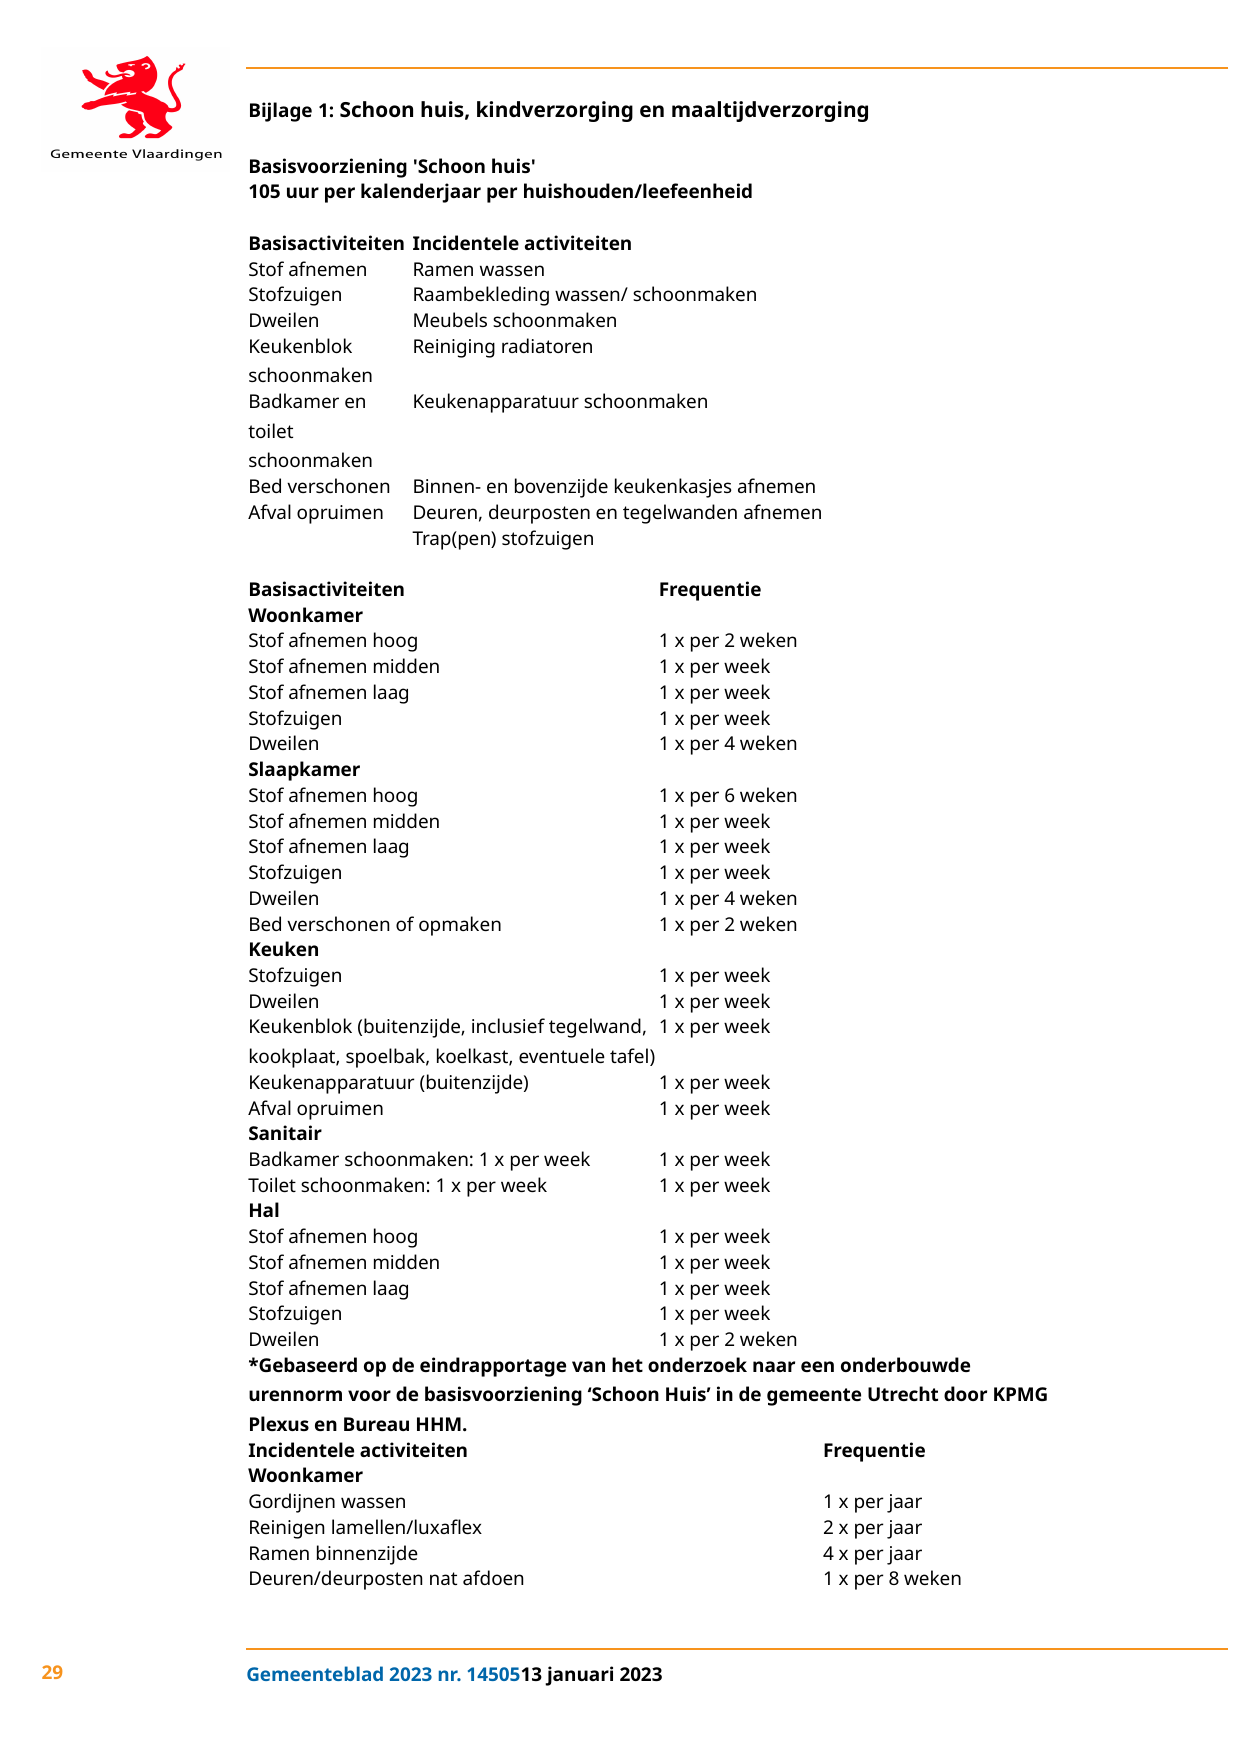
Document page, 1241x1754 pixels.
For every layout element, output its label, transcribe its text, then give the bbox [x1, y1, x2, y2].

table_cell [1069, 756, 1152, 782]
table_cell Woonkamer [248, 602, 1069, 628]
table_cell [1069, 936, 1152, 962]
table_header [1069, 153, 1152, 179]
table_cell [1069, 282, 1152, 307]
table_cell Badkamer schoonmaken: 1 x per week [248, 1146, 659, 1172]
table_cell Stofzuigen [248, 962, 659, 988]
table_cell Toilet schoonmaken: 1 x per week [248, 1172, 659, 1198]
table_cell [1069, 1437, 1152, 1463]
table_cell Stof afnemen hoog [248, 628, 659, 653]
table_cell Reinigen lamellen/luxaflex [248, 1514, 823, 1540]
table_cell Stof afnemen hoog [248, 782, 659, 808]
table_cell Raambekleding wassen/ schoonmaken [412, 282, 1069, 307]
table_cell 1 x per 4 weken [659, 731, 1069, 756]
table_cell Reiniging radiatoren [412, 333, 1069, 388]
table_cell 105 uur per kalenderjaar per huishouden/leefeenheid [248, 179, 1069, 230]
table_cell Ramen wassen [412, 256, 1069, 282]
table_cell Stof afnemen laag [248, 834, 659, 859]
table_cell 1 x per 2 weken [659, 911, 1069, 936]
table_cell [1069, 1172, 1152, 1198]
table_cell 1 x per week [659, 1223, 1069, 1249]
table_cell Badkamer en toilet schoonmaken [248, 389, 412, 473]
table_cell Stof afnemen midden [248, 1249, 659, 1275]
table_cell [1069, 473, 1152, 499]
table_cell [1069, 679, 1152, 705]
table_cell 1 x per week [659, 705, 1069, 731]
table_cell 1 x per week [659, 654, 1069, 679]
table_cell Stof afnemen laag [248, 1275, 659, 1301]
table_cell Hal [248, 1198, 1069, 1223]
table_cell Keukenblok schoonmaken [248, 333, 412, 388]
table_cell Stof afnemen midden [248, 654, 659, 679]
table_cell 1 x per week [659, 1095, 1069, 1120]
table_cell [1069, 1146, 1152, 1172]
table_cell 1 x per week [659, 1014, 1069, 1069]
table_cell [1069, 859, 1152, 885]
table_cell Basisactiviteiten [248, 230, 412, 256]
table_cell [1069, 602, 1152, 628]
table_header Basisvoorziening 'Schoon huis' [248, 153, 1069, 179]
table_cell Dweilen [248, 731, 659, 756]
table_cell Bed verschonen [248, 473, 412, 499]
table_cell Stofzuigen [248, 282, 412, 307]
table_cell 1 x per 6 weken [659, 782, 1069, 808]
table_cell [1069, 179, 1152, 204]
table_cell 1 x per week [659, 1069, 1069, 1095]
table_cell [1069, 333, 1152, 388]
table_cell Sanitair [248, 1120, 1069, 1146]
table_cell [1069, 705, 1152, 731]
table_cell Stofzuigen [248, 1301, 659, 1326]
table_cell Afval opruimen [248, 1095, 659, 1120]
table_cell [1069, 1249, 1152, 1275]
table_cell 1 x per week [659, 808, 1069, 833]
table_cell Incidentele activiteiten [412, 230, 1069, 256]
table_cell [1069, 1514, 1152, 1540]
table_cell Stof afnemen hoog [248, 1223, 659, 1249]
table_cell [1069, 308, 1152, 333]
table_cell Stof afnemen [248, 256, 412, 282]
table_cell [1069, 1463, 1152, 1488]
table_cell Bed verschonen of opmaken [248, 911, 659, 936]
table_cell 1 x per 4 weken [659, 885, 1069, 911]
table_cell Basisactiviteiten [248, 576, 659, 602]
table_cell [1069, 1120, 1152, 1146]
table_cell 1 x per 8 weken [823, 1566, 1069, 1591]
table_cell Dweilen [248, 1326, 659, 1352]
table_cell [1069, 808, 1152, 833]
table_cell Stof afnemen midden [248, 808, 659, 833]
table_cell Dweilen [248, 988, 659, 1014]
table_cell Gordijnen wassen [248, 1488, 823, 1514]
table_cell [1069, 834, 1152, 859]
table_cell [1069, 205, 1152, 230]
table_cell Stofzuigen [248, 705, 659, 731]
table_cell Keukenapparatuur (buitenzijde) [248, 1069, 659, 1095]
table_cell Keukenblok (buitenzijde, inclusief tegelwand, kookplaat, spoelbak, koelkast, eventuele tafel) [248, 1014, 659, 1069]
table_cell 1 x per 2 weken [659, 628, 1069, 653]
table_cell Dweilen [248, 885, 659, 911]
table_cell Keukenapparatuur schoonmaken [412, 389, 1069, 473]
table_cell 1 x per week [659, 679, 1069, 705]
table_cell [1069, 1301, 1152, 1326]
table_cell [1069, 1326, 1152, 1352]
table_cell 1 x per week [659, 1301, 1069, 1326]
table_cell 1 x per week [659, 962, 1069, 988]
table_cell Slaapkamer [248, 756, 1069, 782]
table_cell 1 x per 2 weken [659, 1326, 1069, 1352]
table_cell [1069, 1198, 1152, 1223]
table_cell [1069, 1488, 1152, 1514]
table_cell 1 x per week [659, 1146, 1069, 1172]
table_cell [1069, 525, 1152, 551]
table_cell Stof afnemen laag [248, 679, 659, 705]
table_cell 2 x per jaar [823, 1514, 1069, 1540]
table_cell 1 x per week [659, 834, 1069, 859]
table_cell [1069, 1095, 1152, 1120]
table_cell Ramen binnenzijde [248, 1540, 823, 1566]
table_cell [1069, 576, 1152, 602]
table_cell [1069, 389, 1152, 473]
table_cell [1069, 256, 1152, 282]
table_cell Deuren, deurposten en tegelwanden afnemen [412, 499, 1069, 525]
table_cell [1069, 1275, 1152, 1301]
table_cell 1 x per week [659, 1275, 1069, 1301]
table_cell [1069, 230, 1152, 256]
table_cell [1069, 731, 1152, 756]
table_cell 4 x per jaar [823, 1540, 1069, 1566]
table_cell [1069, 1378, 1152, 1437]
table_cell Woonkamer [248, 1463, 1069, 1488]
table_cell Afval opruimen [248, 499, 412, 525]
table_cell [1069, 551, 1152, 576]
table_cell [1069, 1069, 1152, 1095]
table_cell [248, 525, 412, 551]
table_cell Binnen- en bovenzijde keukenkasjes afnemen [412, 473, 1069, 499]
table_cell 1 x per week [659, 1249, 1069, 1275]
table_cell [1069, 1566, 1152, 1591]
table_cell Frequentie [659, 576, 1069, 602]
table_cell Meubels schoonmaken [412, 308, 1069, 333]
table_cell Frequentie [823, 1437, 1069, 1463]
table_cell [248, 551, 1069, 576]
text Bijlage 1: Schoon huis, kindverzorging en maaltijdverzorging [248, 95, 1152, 123]
table_cell [1069, 962, 1152, 988]
table_cell [1069, 654, 1152, 679]
table_cell [1069, 1223, 1152, 1249]
table_cell 1 x per week [659, 1172, 1069, 1198]
table_cell [1069, 911, 1152, 936]
table_cell [1069, 628, 1152, 653]
table_cell [1069, 1014, 1152, 1069]
picture [41, 47, 231, 172]
table_cell Trap(pen) stofzuigen [412, 525, 1069, 551]
table_cell Dweilen [248, 308, 412, 333]
table_cell Incidentele activiteiten [248, 1437, 823, 1463]
table_cell 1 x per week [659, 859, 1069, 885]
table_cell Deuren/deurposten nat afdoen [248, 1566, 823, 1591]
table_cell [1069, 885, 1152, 911]
table_cell [1069, 1540, 1152, 1566]
table_cell [1069, 988, 1152, 1014]
table_cell *Gebaseerd op de eindrapportage van het onderzoek naar een onderbouwde urennorm voor de basisvoorziening ‘Schoon Huis’ in de gemeente Utrecht door KPMG Plexus en Bureau HHM. [248, 1352, 1069, 1437]
table_cell Stofzuigen [248, 859, 659, 885]
table_cell Keuken [248, 936, 1069, 962]
table_cell 1 x per jaar [823, 1488, 1069, 1514]
table_cell [1069, 1352, 1152, 1378]
table_cell 1 x per week [659, 988, 1069, 1014]
table_cell [1069, 499, 1152, 525]
table_cell [1069, 782, 1152, 808]
